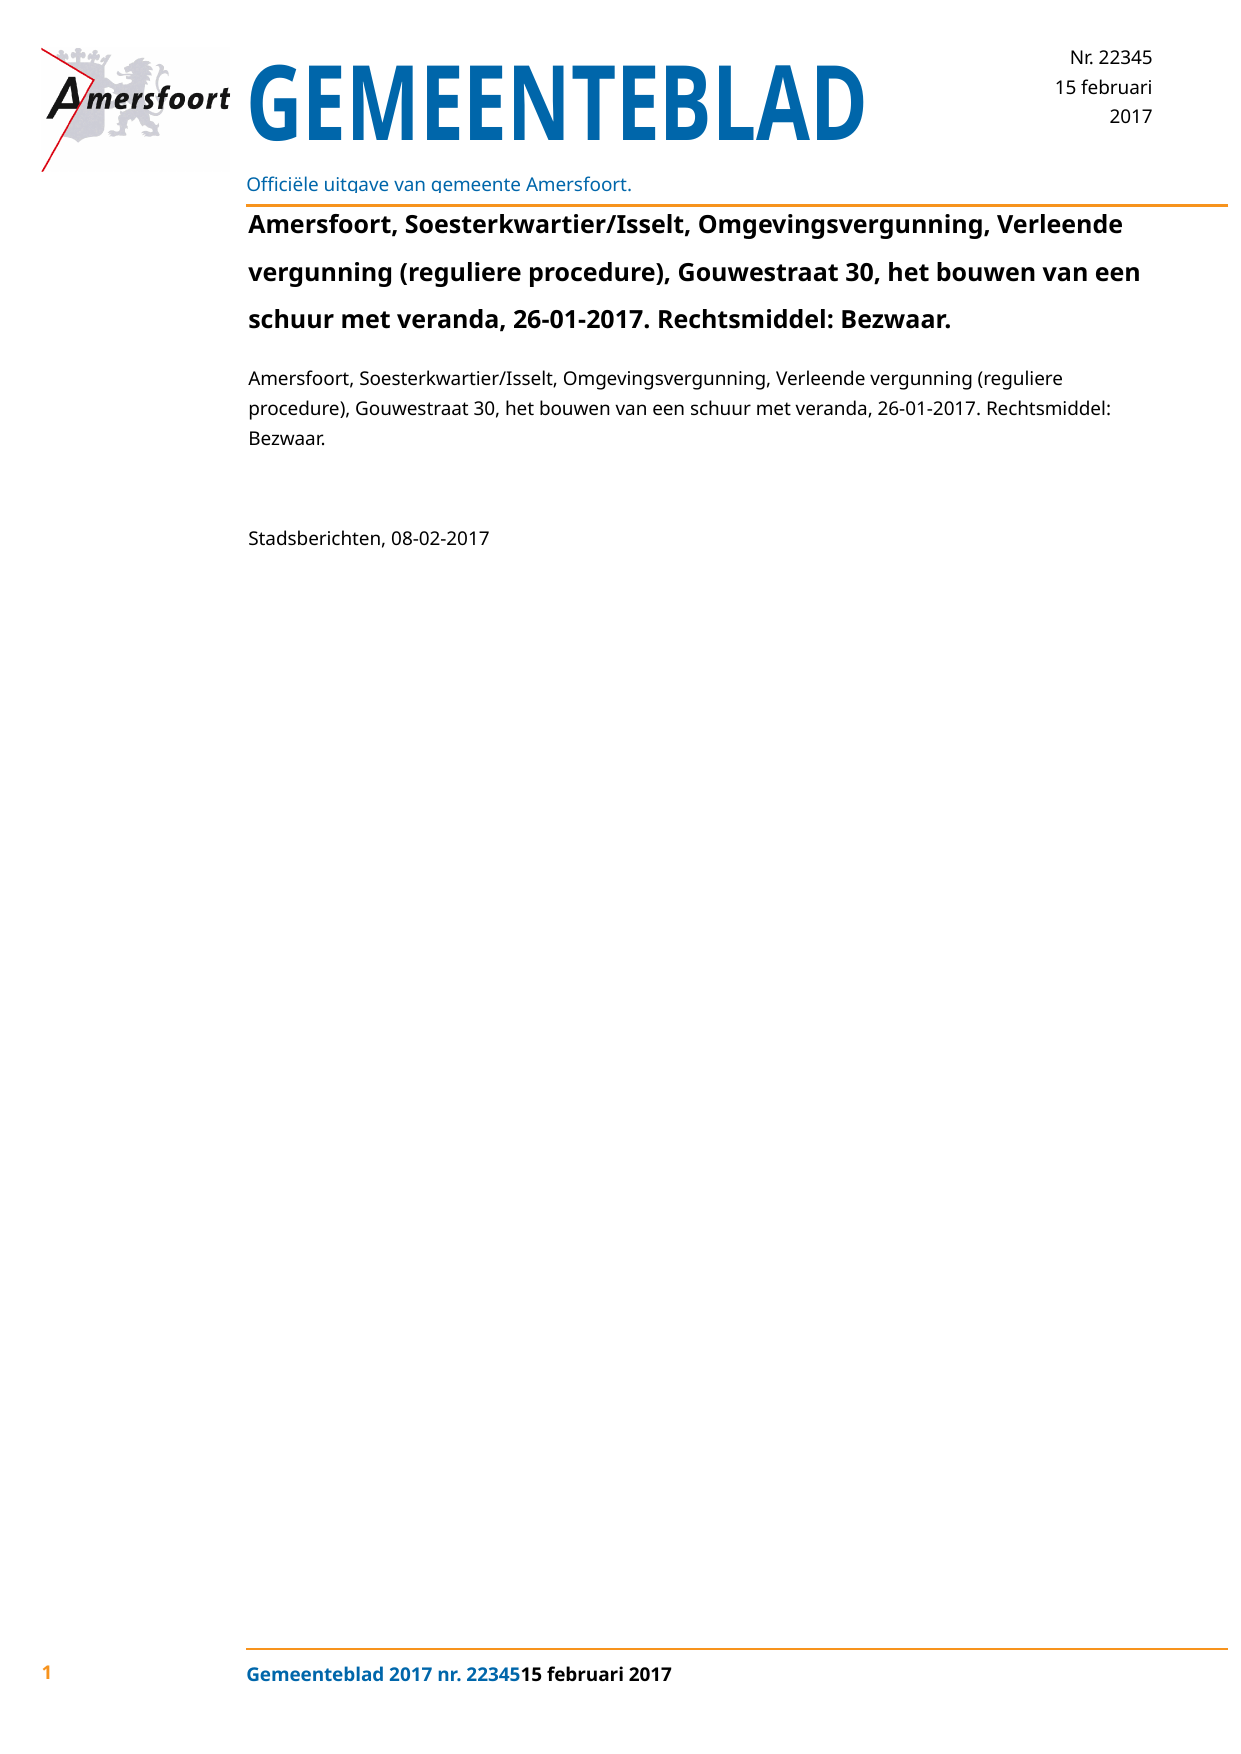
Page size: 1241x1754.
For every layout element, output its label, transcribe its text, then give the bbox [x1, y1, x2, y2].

text Amersfoort, Soesterkwartier/Isselt, Omgevingsvergunning, Verleende vergunning (reguliere procedure), Gouwestraat 30, het bouwen van een schuur met veranda, 26-01-2017. Rechtsmiddel: Bezwaar. [248, 366, 1152, 450]
text Amersfoort, Soesterkwartier/Isselt, Omgevingsvergunning, Verleende vergunning (reguliere procedure), Gouwestraat 30, het bouwen van een schuur met veranda, 26-01-2017. Rechtsmiddel: Bezwaar. [248, 207, 1152, 336]
picture [41, 47, 231, 172]
text Stadsberichten, 08-02-2017 [248, 526, 1152, 551]
